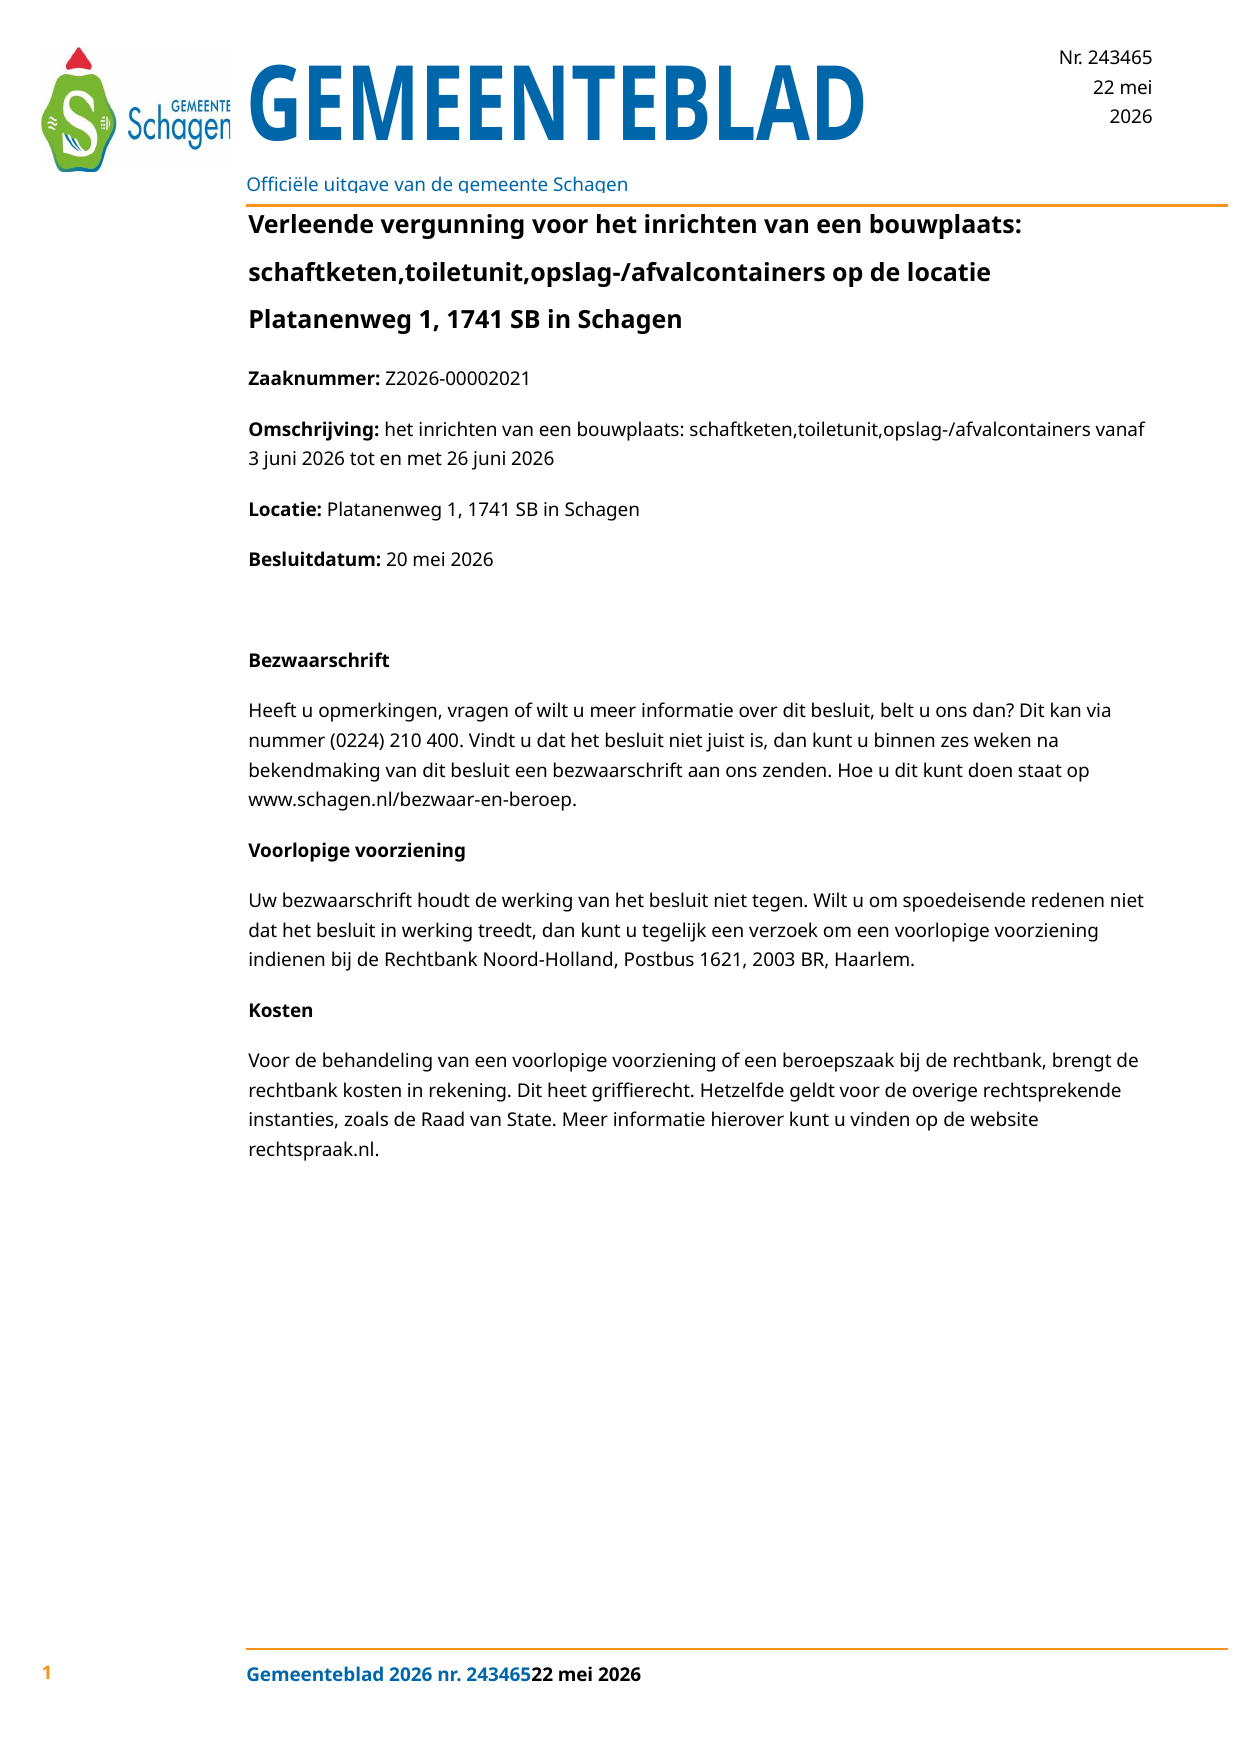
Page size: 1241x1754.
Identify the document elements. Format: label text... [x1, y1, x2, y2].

text Voor de behandeling van een voorlopige voorziening of een beroepszaak bij de rechtbank, brengt de rechtbank kosten in rekening. Dit heet griffierecht. Hetzelfde geldt voor de overige rechtsprekende instanties, zoals de Raad van State. Meer informatie hierover kunt u vinden op de website rechtspraak.nl. [248, 1047, 1152, 1162]
text Bezwaarschrift [248, 647, 1152, 673]
text Heeft u opmerkingen, vragen of wilt u meer informatie over dit besluit, belt u ons dan? Dit kan via nummer (0224) 210 400. Vindt u dat het besluit niet juist is, dan kunt u binnen zes weken na bekendmaking van dit besluit een bezwaarschrift aan ons zenden. Hoe u dit kunt doen staat op www.schagen.nl/bezwaar-en-beroep. [248, 698, 1152, 812]
text Locatie: Platanenweg 1, 1741 SB in Schagen [248, 496, 1152, 522]
text Besluitdatum: 20 mei 2026 [248, 546, 1152, 572]
text Kosten [248, 997, 1152, 1022]
text Verleende vergunning voor het inrichten van een bouwplaats: schaftketen,toiletunit,opslag-/afvalcontainers op de locatie Platanenweg 1, 1741 SB in Schagen [248, 207, 1152, 336]
text Voorlopige voorziening [248, 837, 1152, 862]
text Omschrijving: het inrichten van een bouwplaats: schaftketen,toiletunit,opslag-/afvalcontainers vanaf 3 juni 2026 tot en met 26 juni 2026 [248, 416, 1152, 471]
text Zaaknummer: Z2026-00002021 [248, 366, 1152, 391]
picture [41, 47, 231, 172]
text Uw bezwaarschrift houdt de werking van het besluit niet tegen. Wilt u om spoedeisende redenen niet dat het besluit in werking treedt, dan kunt u tegelijk een verzoek om een voorlopige voorziening indienen bij de Rechtbank Noord-Holland, Postbus 1621, 2003 BR, Haarlem. [248, 887, 1152, 972]
